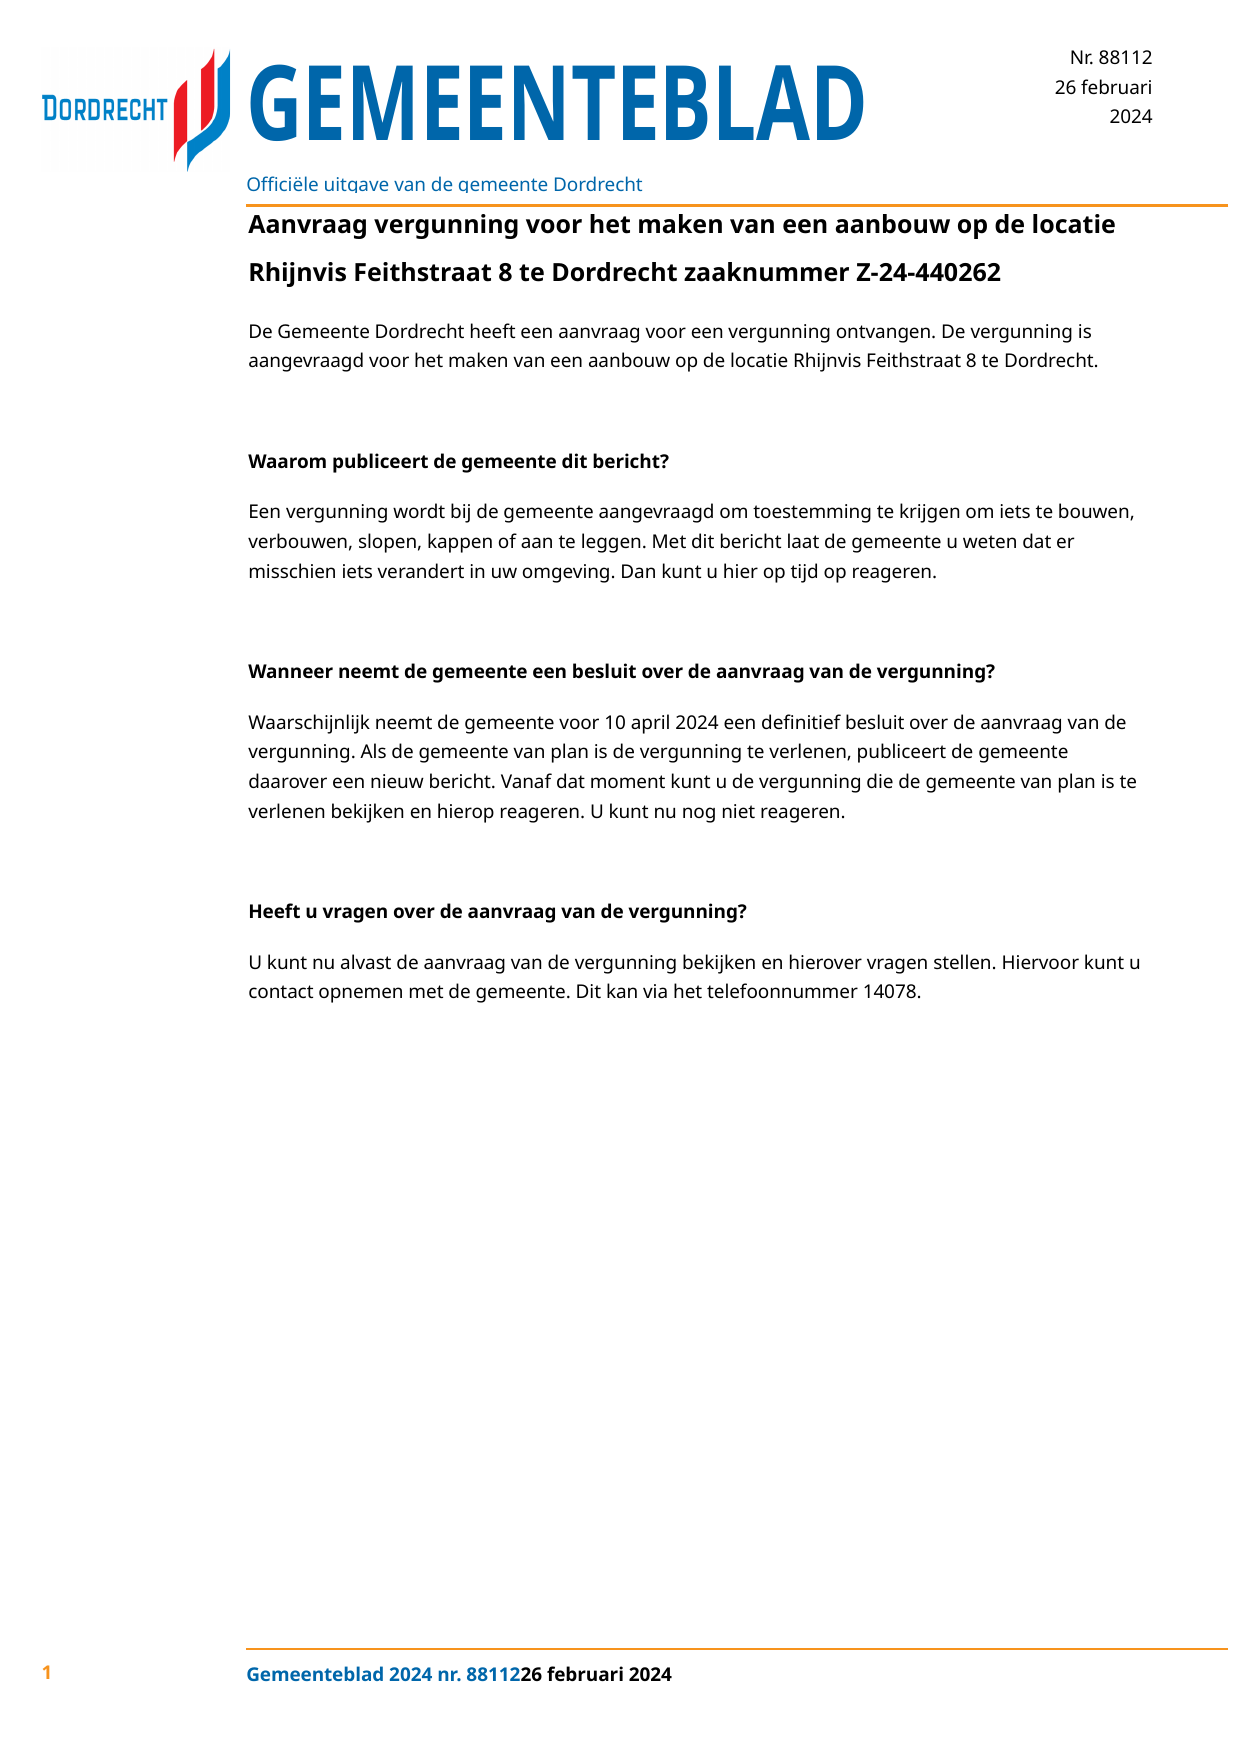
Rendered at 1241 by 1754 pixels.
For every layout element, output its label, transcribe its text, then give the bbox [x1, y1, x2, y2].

text U kunt nu alvast de aanvraag van de vergunning bekijken en hierover vragen stellen. Hiervoor kunt u contact opnemen met de gemeente. Dit kan via het telefoonnummer 14078. [248, 949, 1152, 1004]
text Heeft u vragen over de aanvraag van de vergunning? [248, 899, 1152, 924]
text De Gemeente Dordrecht heeft een aanvraag voor een vergunning ontvangen. De vergunning is aangevraagd voor het maken van een aanbouw op de locatie Rhijnvis Feithstraat 8 te Dordrecht. [248, 318, 1152, 373]
picture [41, 47, 231, 172]
text Waarschijnlijk neemt de gemeente voor 10 april 2024 een definitief besluit over de aanvraag van de vergunning. Als de gemeente van plan is de vergunning te verlenen, publiceert de gemeente daarover een nieuw bericht. Vanaf dat moment kunt u de vergunning die de gemeente van plan is te verlenen bekijken en hierop reageren. U kunt nu nog niet reageren. [248, 709, 1152, 824]
text Een vergunning wordt bij de gemeente aangevraagd om toestemming te krijgen om iets te bouwen, verbouwen, slopen, kappen of aan te leggen. Met dit bericht laat de gemeente u weten dat er misschien iets verandert in uw omgeving. Dan kunt u hier op tijd op reageren. [248, 499, 1152, 584]
text Waarom publiceert de gemeente dit bericht? [248, 448, 1152, 474]
text Wanneer neemt de gemeente een besluit over de aanvraag van de vergunning? [248, 659, 1152, 684]
text Aanvraag vergunning voor het maken van een aanbouw op de locatie Rhijnvis Feithstraat 8 te Dordrecht zaaknummer Z-24-440262 [248, 207, 1152, 288]
